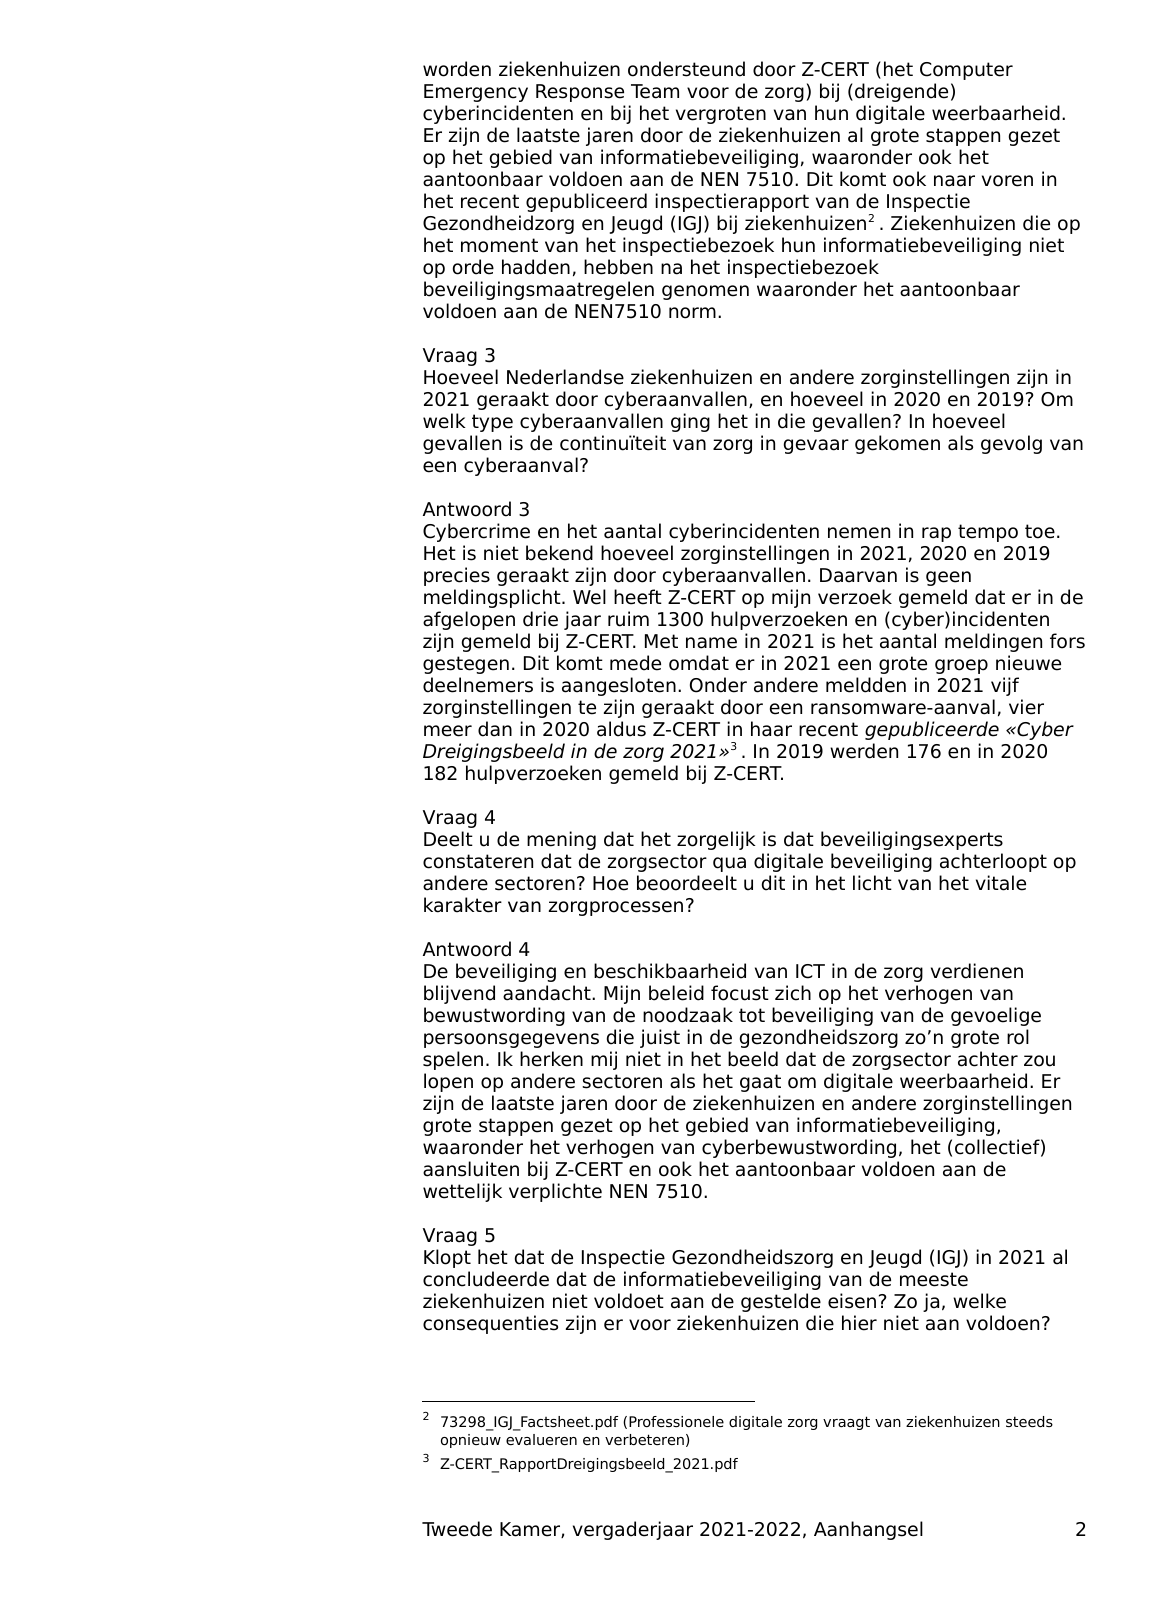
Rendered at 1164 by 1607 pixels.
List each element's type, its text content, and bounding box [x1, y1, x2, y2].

text De beveiliging en beschikbaarheid van ICT in de zorg verdienen blijvend aandacht. Mijn beleid focust zich op het verhogen van bewustwording van de noodzaak tot beveiliging van de gevoelige persoonsgegevens die juist in de gezondheidszorg zo’n grote rol spelen. Ik herken mij niet in het beeld dat de zorgsector achter zou lopen op andere sectoren als het gaat om digitale weerbaarheid. Er zijn de laatste jaren door de ziekenhuizen en andere zorginstellingen grote stappen gezet op het gebied van informatiebeveiliging, waaronder het verhogen van cyberbewustwording, het (collectief) aansluiten bij Z-CERT en ook het aantoonbaar voldoen aan de wettelijk verplichte NEN 7510. [422, 961, 1087, 1203]
text Vraag 5 [422, 1225, 1087, 1247]
text Antwoord 4 [422, 939, 1087, 961]
text worden ziekenhuizen ondersteund door Z-CERT (het Computer Emergency Response Team voor de zorg) bij (dreigende) cyberincidenten en bij het vergroten van hun digitale weerbaarheid. Er zijn de laatste jaren door de ziekenhuizen al grote stappen gezet op het gebied van informatiebeveiliging, waaronder ook het aantoonbaar voldoen aan de NEN 7510. Dit komt ook naar voren in het recent gepubliceerd inspectierapport van de Inspectie Gezondheidzorg en Jeugd (IGJ) bij ziekenhuizen. Ziekenhuizen die op het moment van het inspectiebezoek hun informatiebeveiliging niet op orde hadden, hebben na het inspectiebezoek beveiligingsmaatregelen genomen waaronder het aantoonbaar voldoen aan de NEN7510 norm. [422, 59, 1087, 323]
text Deelt u de mening dat het zorgelijk is dat beveiligingsexperts constateren dat de zorgsector qua digitale beveiliging achterloopt op andere sectoren? Hoe beoordeelt u dit in het licht van het vitale karakter van zorgprocessen? [422, 829, 1087, 917]
text Klopt het dat de Inspectie Gezondheidszorg en Jeugd (IGJ) in 2021 al concludeerde dat de informatiebeveiliging van de meeste ziekenhuizen niet voldoet aan de gestelde eisen? Zo ja, welke consequenties zijn er voor ziekenhuizen die hier niet aan voldoen? [422, 1247, 1087, 1335]
text Hoeveel Nederlandse ziekenhuizen en andere zorginstellingen zijn in 2021 geraakt door cyberaanvallen, en hoeveel in 2020 en 2019? Om welk type cyberaanvallen ging het in die gevallen? In hoeveel gevallen is de continuïteit van zorg in gevaar gekomen als gevolg van een cyberaanval? [422, 367, 1087, 477]
text Z-CERT_RapportDreigingsbeeld_2021.pdf [422, 1452, 1087, 1474]
text 73298_IGJ_Factsheet.pdf (Professionele digitale zorg vraagt van ziekenhuizen steeds opnieuw evalueren en verbeteren) [422, 1410, 1087, 1449]
text Vraag 4 [422, 807, 1087, 829]
text Vraag 3 [422, 345, 1087, 367]
text Antwoord 3 [422, 499, 1087, 521]
text Cybercrime en het aantal cyberincidenten nemen in rap tempo toe. Het is niet bekend hoeveel zorginstellingen in 2021, 2020 en 2019 precies geraakt zijn door cyberaanvallen. Daarvan is geen meldingsplicht. Wel heeft Z-CERT op mijn verzoek gemeld dat er in de afgelopen drie jaar ruim 1300 hulpverzoeken en (cyber)incidenten zijn gemeld bij Z-CERT. Met name in 2021 is het aantal meldingen fors gestegen. Dit komt mede omdat er in 2021 een grote groep nieuwe deelnemers is aangesloten. Onder andere meldden in 2021 vijf zorginstellingen te zijn geraakt door een ransomware-aanval, vier meer dan in 2020 aldus Z-CERT in haar recent gepubliceerde «Cyber Dreigingsbeeld in de zorg 2021». In 2019 werden 176 en in 2020 182 hulpverzoeken gemeld bij Z-CERT. [422, 521, 1087, 785]
